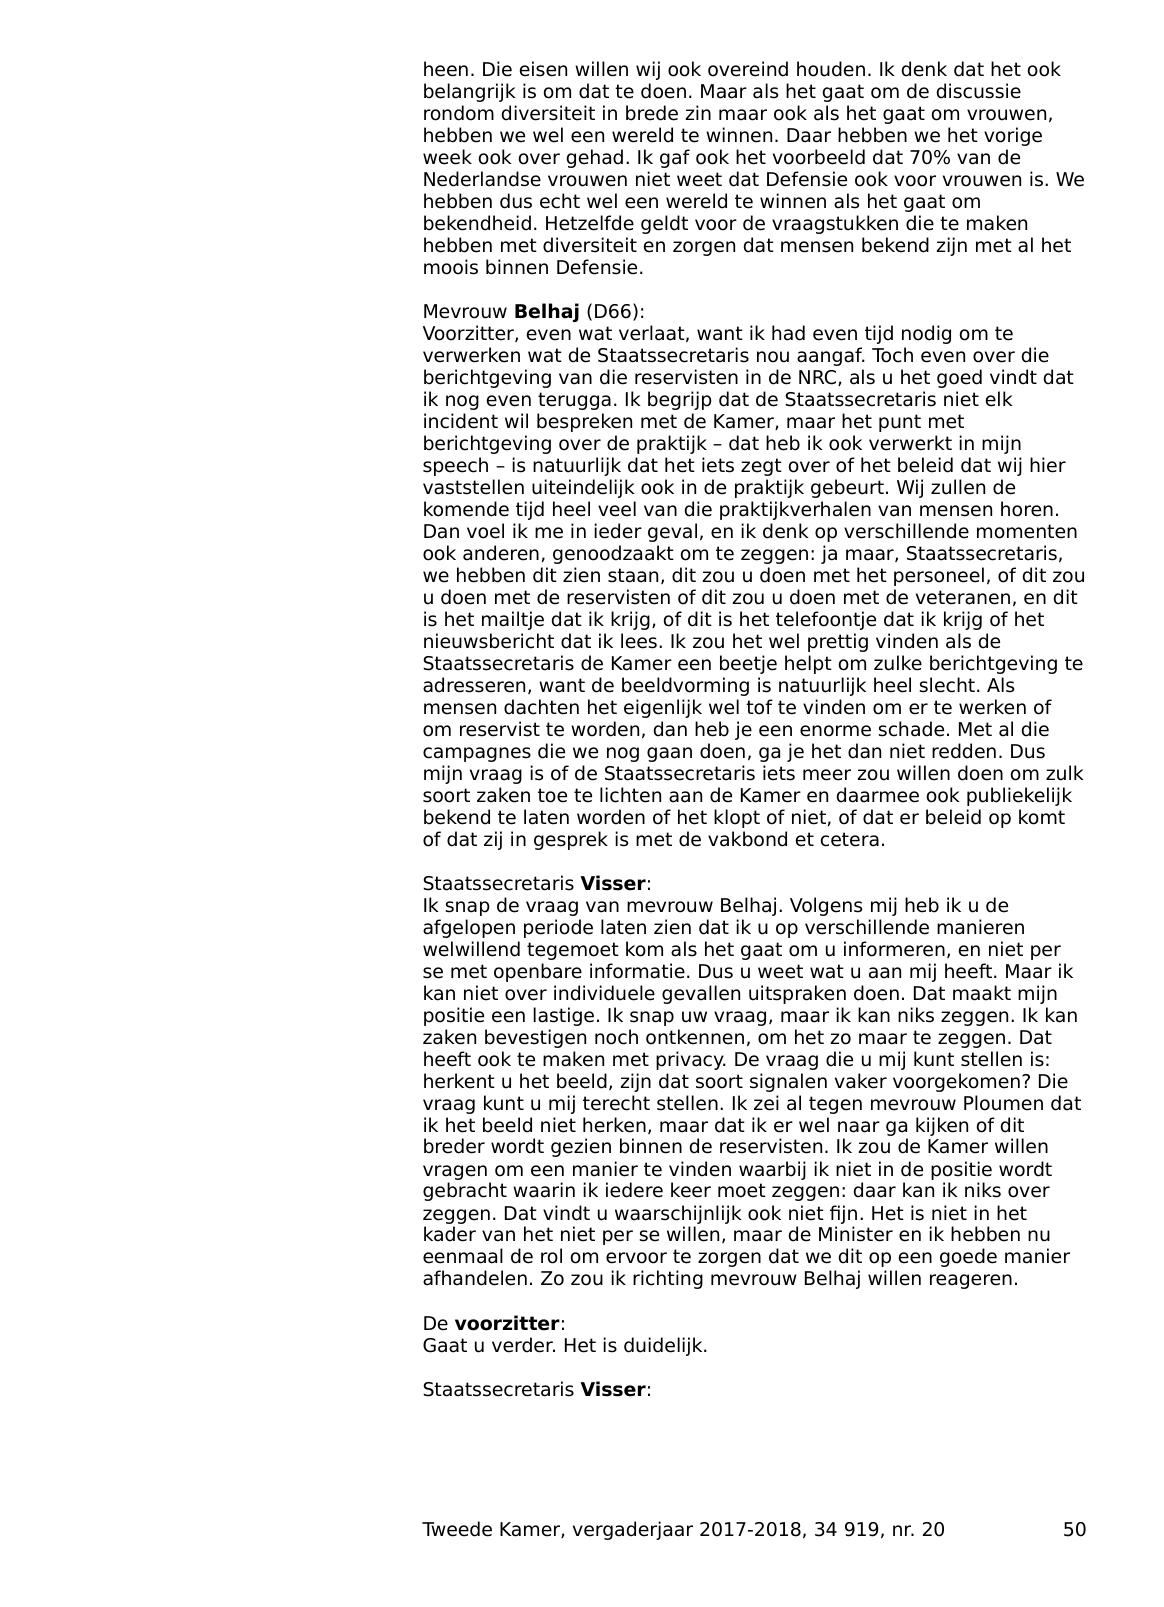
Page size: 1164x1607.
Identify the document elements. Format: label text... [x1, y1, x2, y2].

text Gaat u verder. Het is duidelijk. [422, 1334, 1087, 1356]
text heen. Die eisen willen wij ook overeind houden. Ik denk dat het ook belangrijk is om dat te doen. Maar als het gaat om de discussie rondom diversiteit in brede zin maar ook als het gaat om vrouwen, hebben we wel een wereld te winnen. Daar hebben we het vorige week ook over gehad. Ik gaf ook het voorbeeld dat 70% van de Nederlandse vrouwen niet weet dat Defensie ook voor vrouwen is. We hebben dus echt wel een wereld te winnen als het gaat om bekendheid. Hetzelfde geldt voor de vraagstukken die te maken hebben met diversiteit en zorgen dat mensen bekend zijn met al het moois binnen Defensie. [422, 59, 1087, 279]
text Mevrouw Belhaj (D66): [422, 301, 1087, 323]
text De voorzitter: [422, 1312, 1087, 1334]
text Voorzitter, even wat verlaat, want ik had even tijd nodig om te verwerken wat de Staatssecretaris nou aangaf. Toch even over die berichtgeving van die reservisten in de NRC, als u het goed vindt dat ik nog even terugga. Ik begrijp dat de Staatssecretaris niet elk incident wil bespreken met de Kamer, maar het punt met berichtgeving over de praktijk – dat heb ik ook verwerkt in mijn speech – is natuurlijk dat het iets zegt over of het beleid dat wij hier vaststellen uiteindelijk ook in de praktijk gebeurt. Wij zullen de komende tijd heel veel van die praktijkverhalen van mensen horen. Dan voel ik me in ieder geval, en ik denk op verschillende momenten ook anderen, genoodzaakt om te zeggen: ja maar, Staatssecretaris, we hebben dit zien staan, dit zou u doen met het personeel, of dit zou u doen met de reservisten of dit zou u doen met de veteranen, en dit is het mailtje dat ik krijg, of dit is het telefoontje dat ik krijg of het nieuwsbericht dat ik lees. Ik zou het wel prettig vinden als de Staatssecretaris de Kamer een beetje helpt om zulke berichtgeving te adresseren, want de beeldvorming is natuurlijk heel slecht. Als mensen dachten het eigenlijk wel tof te vinden om er te werken of om reservist te worden, dan heb je een enorme schade. Met al die campagnes die we nog gaan doen, ga je het dan niet redden. Dus mijn vraag is of de Staatssecretaris iets meer zou willen doen om zulk soort zaken toe te lichten aan de Kamer en daarmee ook publiekelijk bekend te laten worden of het klopt of niet, of dat er beleid op komt of dat zij in gesprek is met de vakbond et cetera. [422, 323, 1087, 851]
text Ik snap de vraag van mevrouw Belhaj. Volgens mij heb ik u de afgelopen periode laten zien dat ik u op verschillende manieren welwillend tegemoet kom als het gaat om u informeren, en niet per se met openbare informatie. Dus u weet wat u aan mij heeft. Maar ik kan niet over individuele gevallen uitspraken doen. Dat maakt mijn positie een lastige. Ik snap uw vraag, maar ik kan niks zeggen. Ik kan zaken bevestigen noch ontkennen, om het zo maar te zeggen. Dat heeft ook te maken met privacy. De vraag die u mij kunt stellen is: herkent u het beeld, zijn dat soort signalen vaker voorgekomen? Die vraag kunt u mij terecht stellen. Ik zei al tegen mevrouw Ploumen dat ik het beeld niet herken, maar dat ik er wel naar ga kijken of dit breder wordt gezien binnen de reservisten. Ik zou de Kamer willen vragen om een manier te vinden waarbij ik niet in de positie wordt gebracht waarin ik iedere keer moet zeggen: daar kan ik niks over zeggen. Dat vindt u waarschijnlijk ook niet fijn. Het is niet in het kader van het niet per se willen, maar de Minister en ik hebben nu eenmaal de rol om ervoor te zorgen dat we dit op een goede manier afhandelen. Zo zou ik richting mevrouw Belhaj willen reageren. [422, 895, 1087, 1290]
text Staatssecretaris Visser: [422, 873, 1087, 895]
text Staatssecretaris Visser: [422, 1379, 1087, 1401]
